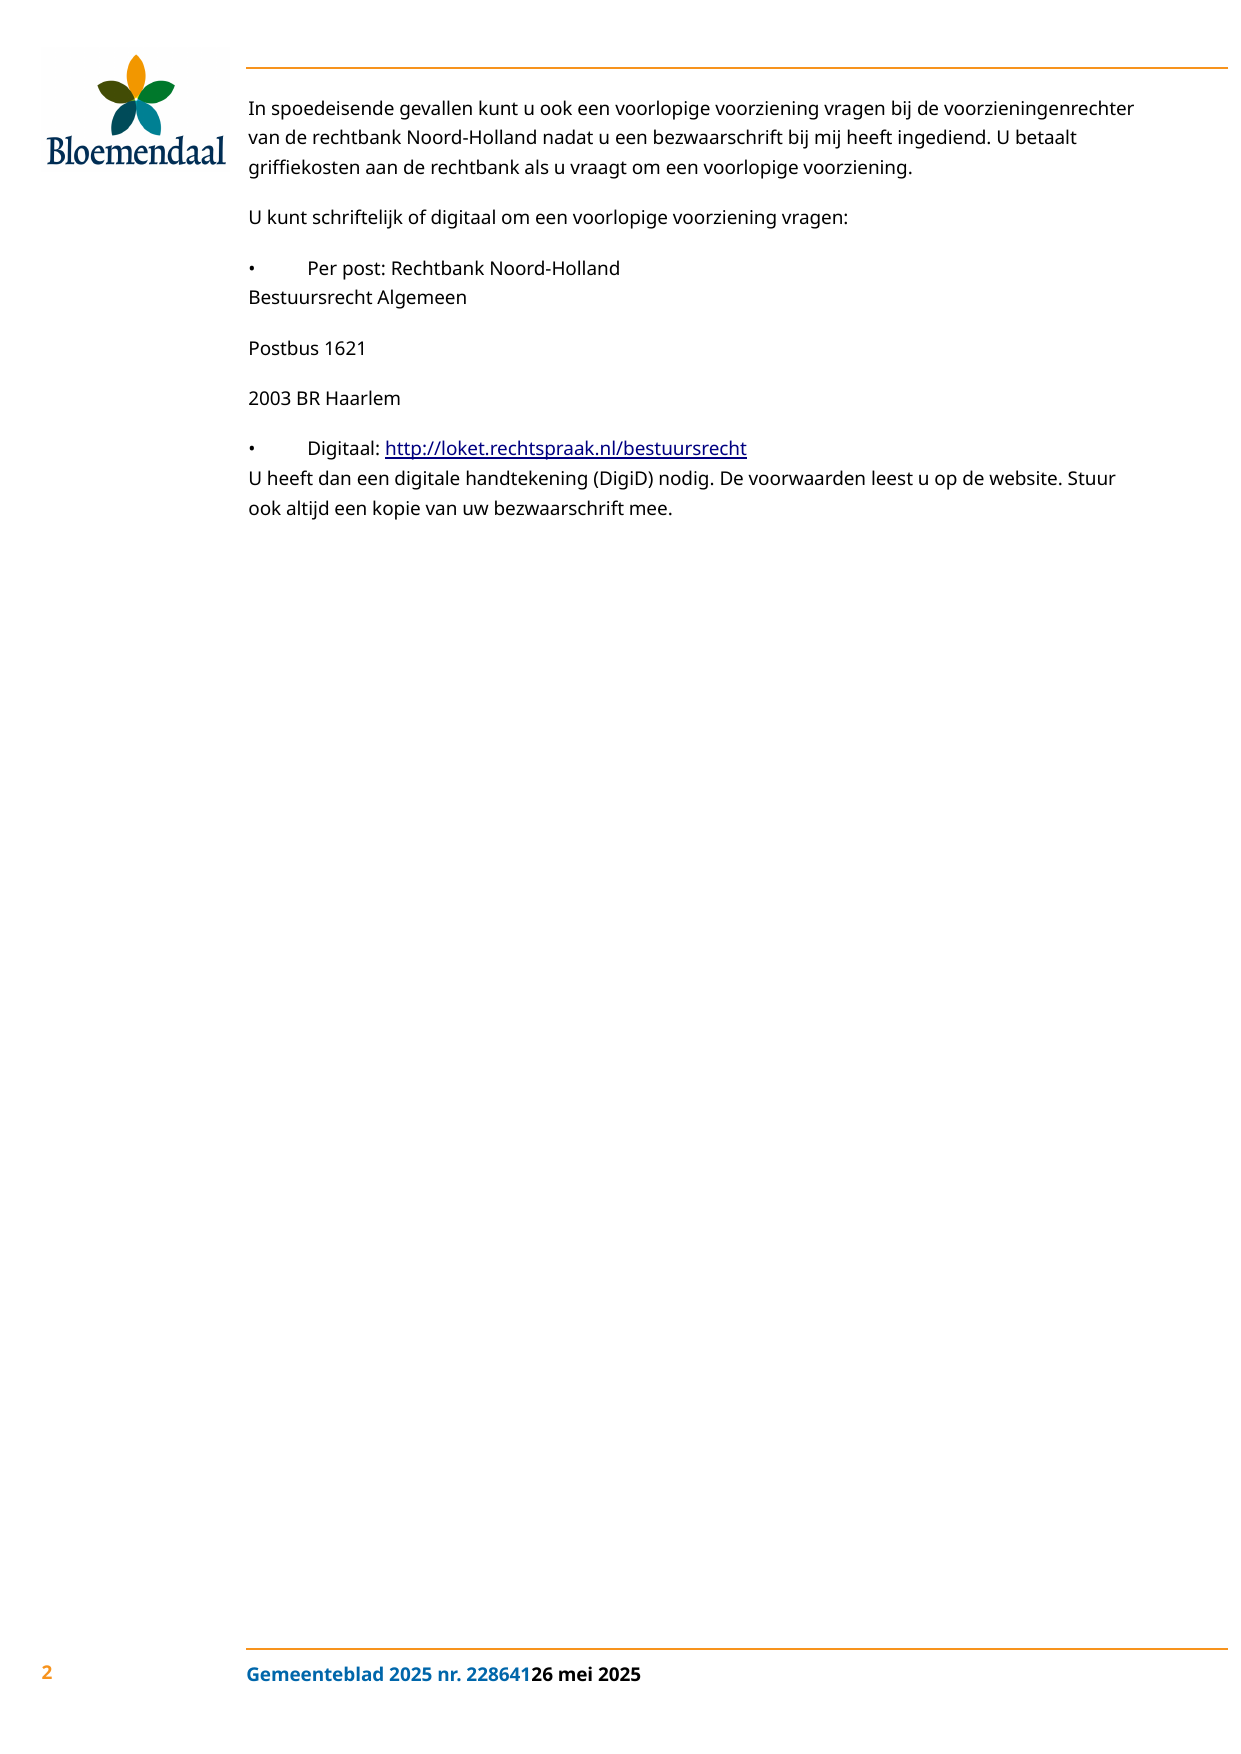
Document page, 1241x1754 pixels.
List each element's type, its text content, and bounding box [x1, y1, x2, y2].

text U heeft dan een digitale handtekening (DigiD) nodig. De voorwaarden leest u op de website. Stuur ook altijd een kopie van uw bezwaarschrift mee. [248, 465, 1152, 521]
list Per post: Rechtbank Noord-Holland [248, 255, 1152, 281]
text Postbus 1621 [248, 335, 1152, 361]
text 2003 BR Haarlem [248, 385, 1152, 411]
text Bestuursrecht Algemeen [248, 284, 1152, 310]
text U kunt schriftelijk of digitaal om een voorlopige voorziening vragen: [248, 204, 1152, 230]
text In spoedeisende gevallen kunt u ook een voorlopige voorziening vragen bij de voorzieningenrechter van de rechtbank Noord-Holland nadat u een bezwaarschrift bij mij heeft ingediend. U betaalt griffiekosten aan de rechtbank als u vraagt om een voorlopige voorziening. [248, 95, 1152, 180]
list Digitaal: http://loket.rechtspraak.nl/bestuursrecht [248, 436, 1152, 461]
picture [41, 47, 231, 172]
